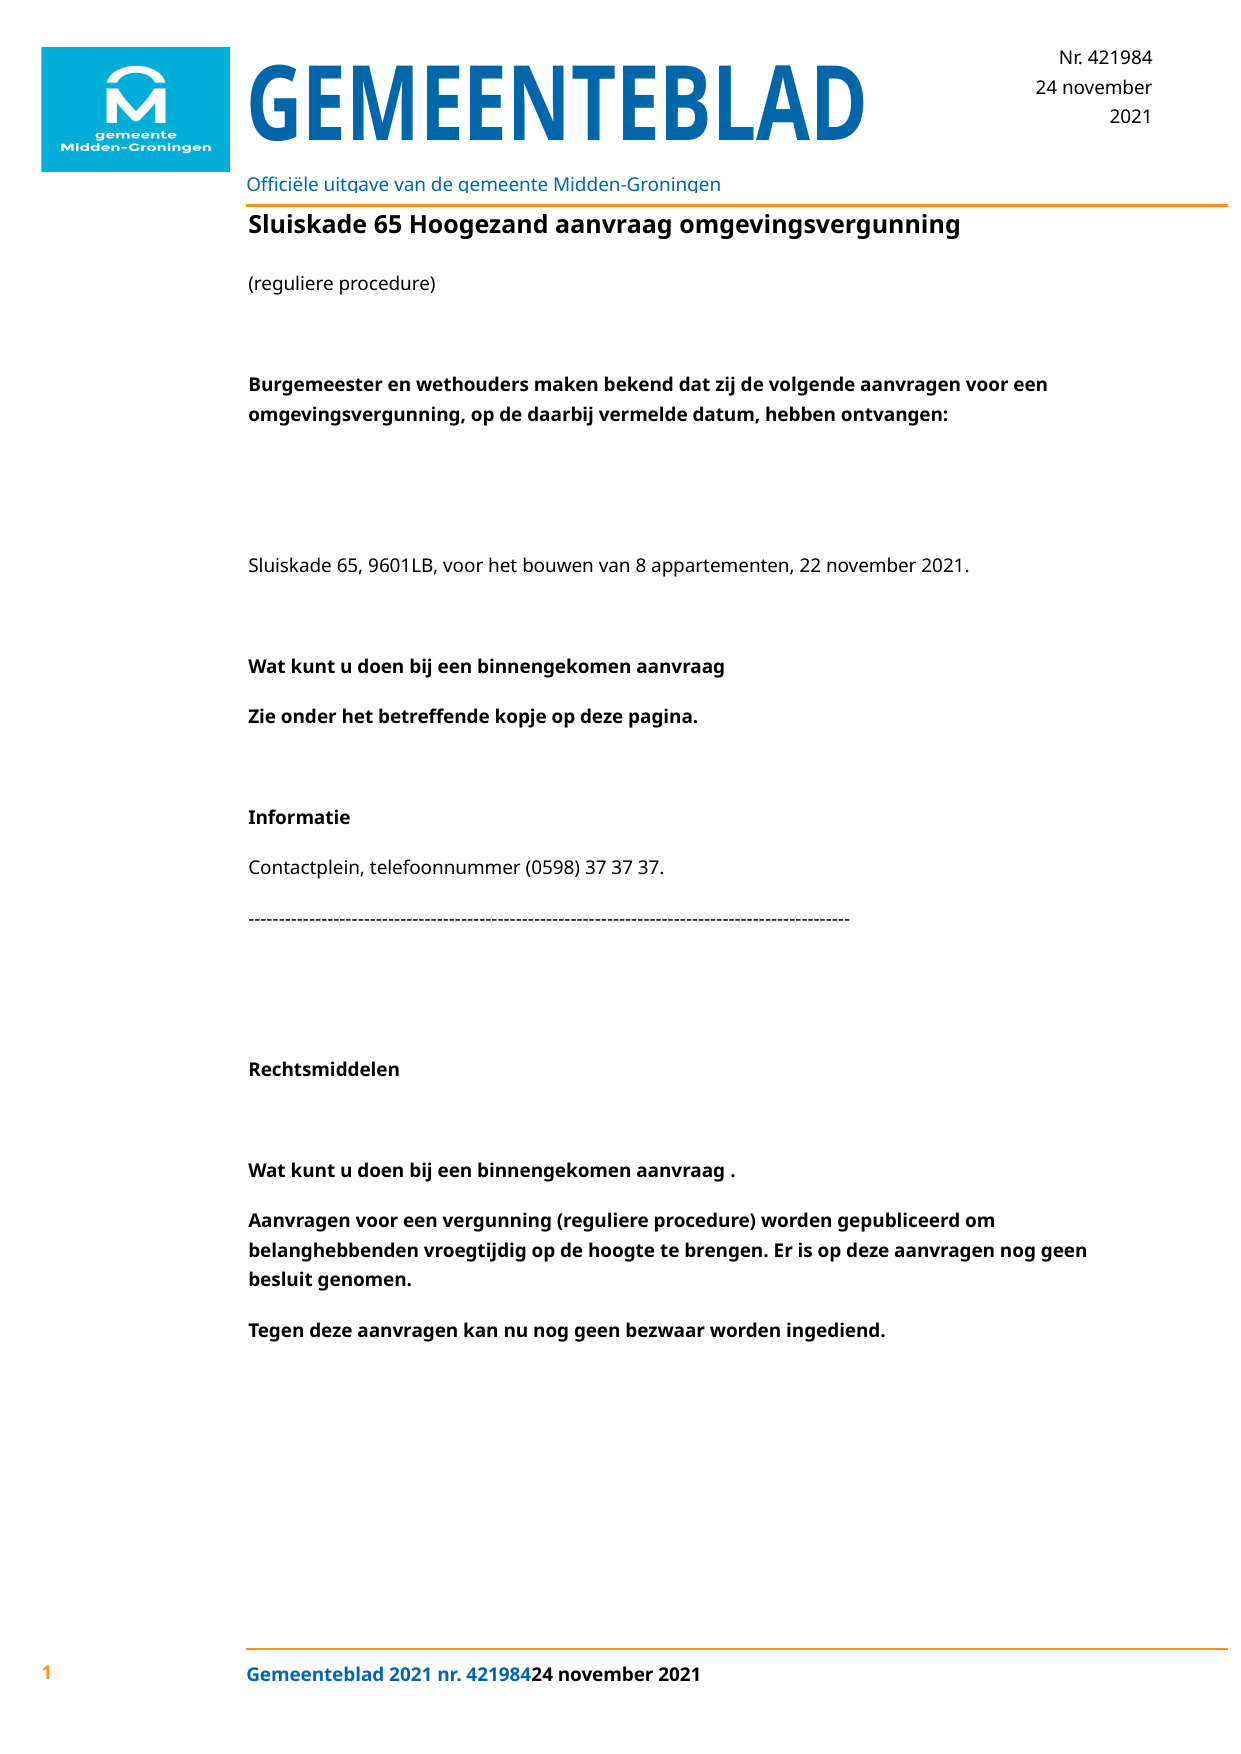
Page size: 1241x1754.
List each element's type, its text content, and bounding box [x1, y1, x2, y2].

picture [108, 66, 164, 82]
text Rechtsmiddelen [248, 1056, 1152, 1082]
text Sluiskade 65 Hoogezand aanvraag omgevingsvergunning [248, 207, 1152, 241]
text (reguliere procedure) [248, 270, 1152, 296]
text Sluiskade 65, 9601LB, voor het bouwen van 8 appartementen, 22 november 2021. [248, 552, 1152, 578]
text Tegen deze aanvragen kan nu nog geen bezwaar worden ingediend. [248, 1317, 1152, 1343]
text Aanvragen voor een vergunning (reguliere procedure) worden gepubliceerd om belanghebbenden vroegtijdig op de hoogte te brengen. Er is op deze aanvragen nog geen besluit genomen. [248, 1207, 1152, 1292]
picture [184, 146, 190, 153]
text Burgemeester en wethouders maken bekend dat zij de volgende aanvragen voor een omgevingsvergunning, op de daarbij vermelde datum, hebben ontvangen: [248, 371, 1152, 426]
picture [107, 89, 165, 122]
text Zie onder het betreffende kopje op deze pagina. [248, 703, 1152, 729]
text Informatie [248, 804, 1152, 830]
text --------------------------------------------------------------------------------------------------- [248, 905, 1152, 931]
text Contactplein, telefoonnummer (0598) 37 37 37. [248, 854, 1152, 880]
text Wat kunt u doen bij een binnengekomen aanvraag [248, 653, 1152, 678]
text Wat kunt u doen bij een binnengekomen aanvraag . [248, 1157, 1152, 1183]
